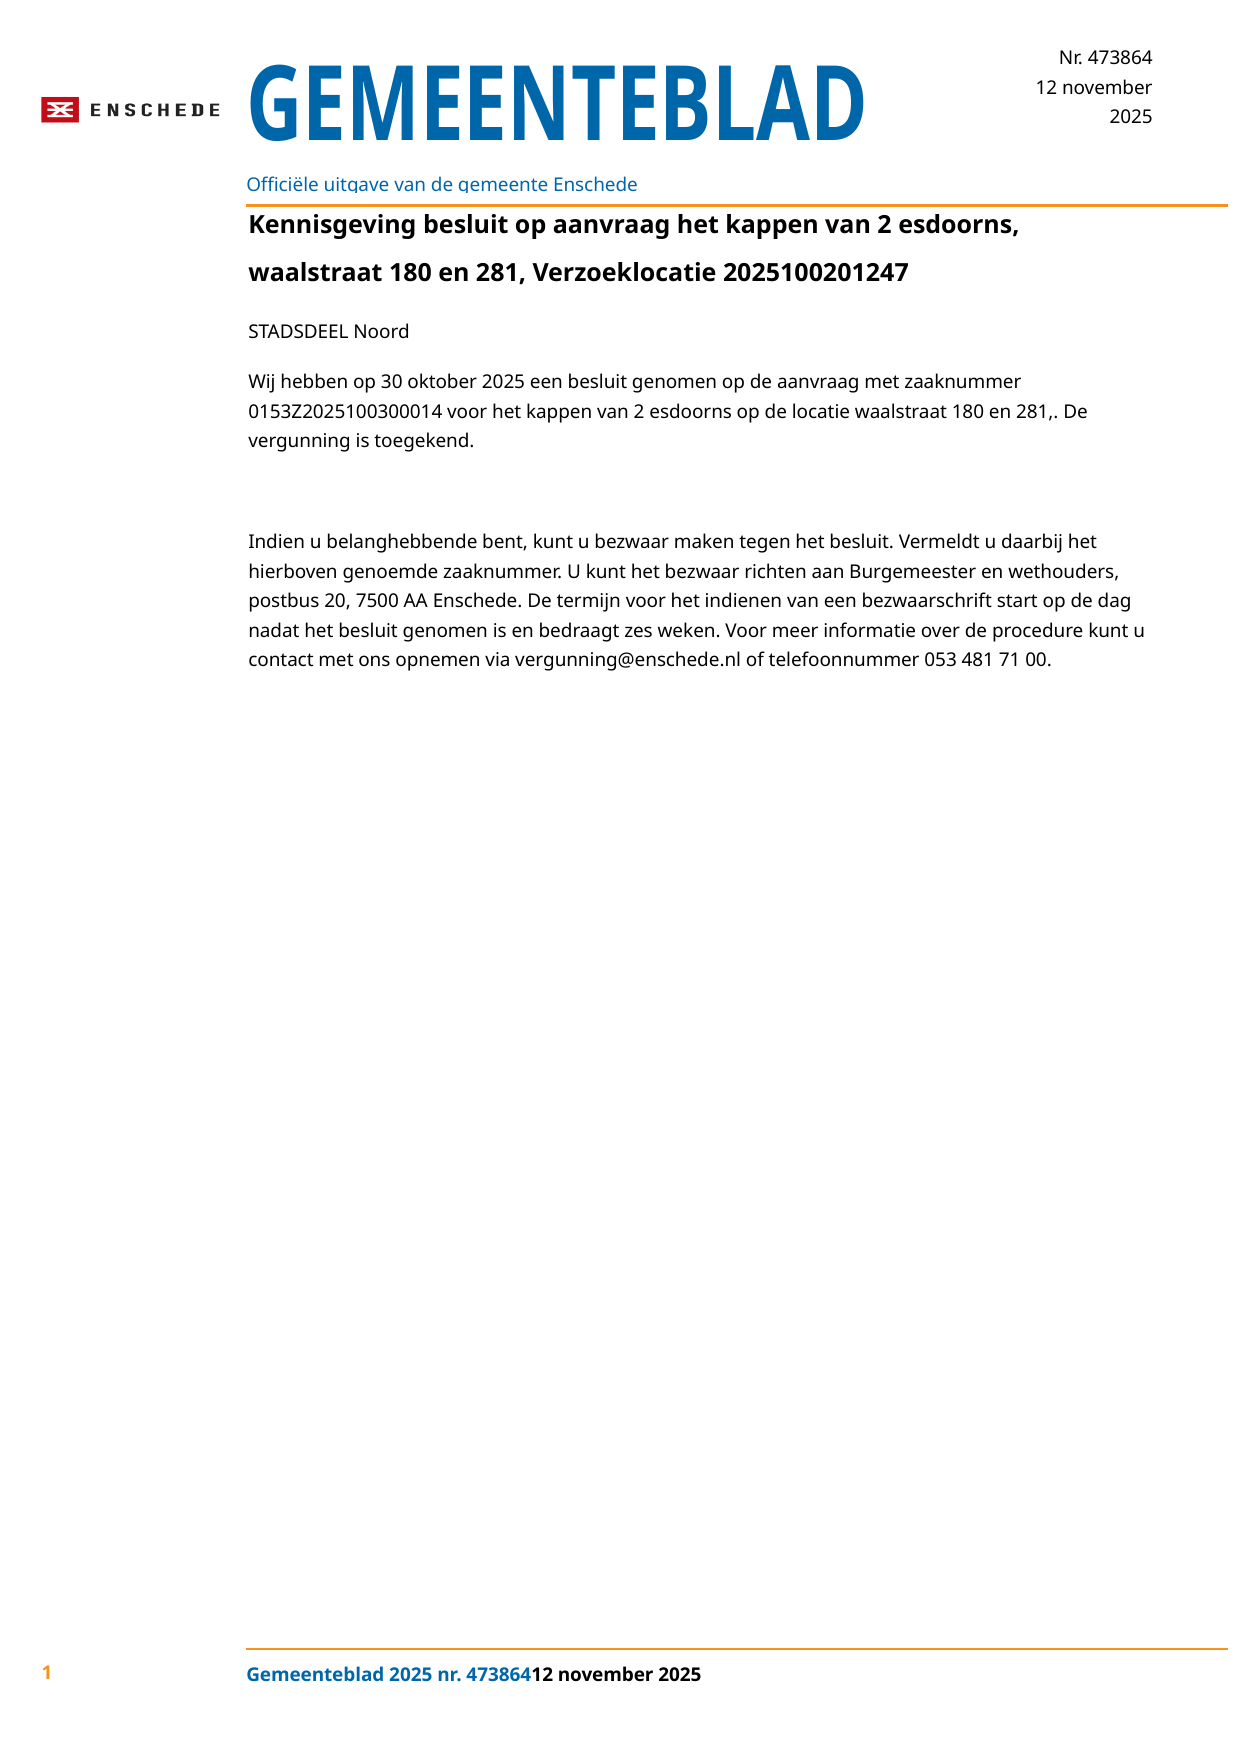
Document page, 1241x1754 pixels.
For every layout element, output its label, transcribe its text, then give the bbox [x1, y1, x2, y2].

text STADSDEEL Noord [248, 318, 1152, 344]
picture [41, 47, 231, 172]
text Indien u belanghebbende bent, kunt u bezwaar maken tegen het besluit. Vermeldt u daarbij het hierboven genoemde zaaknummer. U kunt het bezwaar richten aan Burgemeester en wethouders, postbus 20, 7500 AA Enschede. De termijn voor het indienen van een bezwaarschrift start op de dag nadat het besluit genomen is en bedraagt zes weken. Voor meer informatie over de procedure kunt u contact met ons opnemen via vergunning@enschede.nl of telefoonnummer 053 481 71 00. [248, 528, 1152, 672]
text Kennisgeving besluit op aanvraag het kappen van 2 esdoorns, waalstraat 180 en 281, Verzoeklocatie 2025100201247 [248, 207, 1152, 288]
text Wij hebben op 30 oktober 2025 een besluit genomen op de aanvraag met zaaknummer 0153Z2025100300014 voor het kappen van 2 esdoorns op de locatie waalstraat 180 en 281,. De vergunning is toegekend. [248, 368, 1152, 453]
